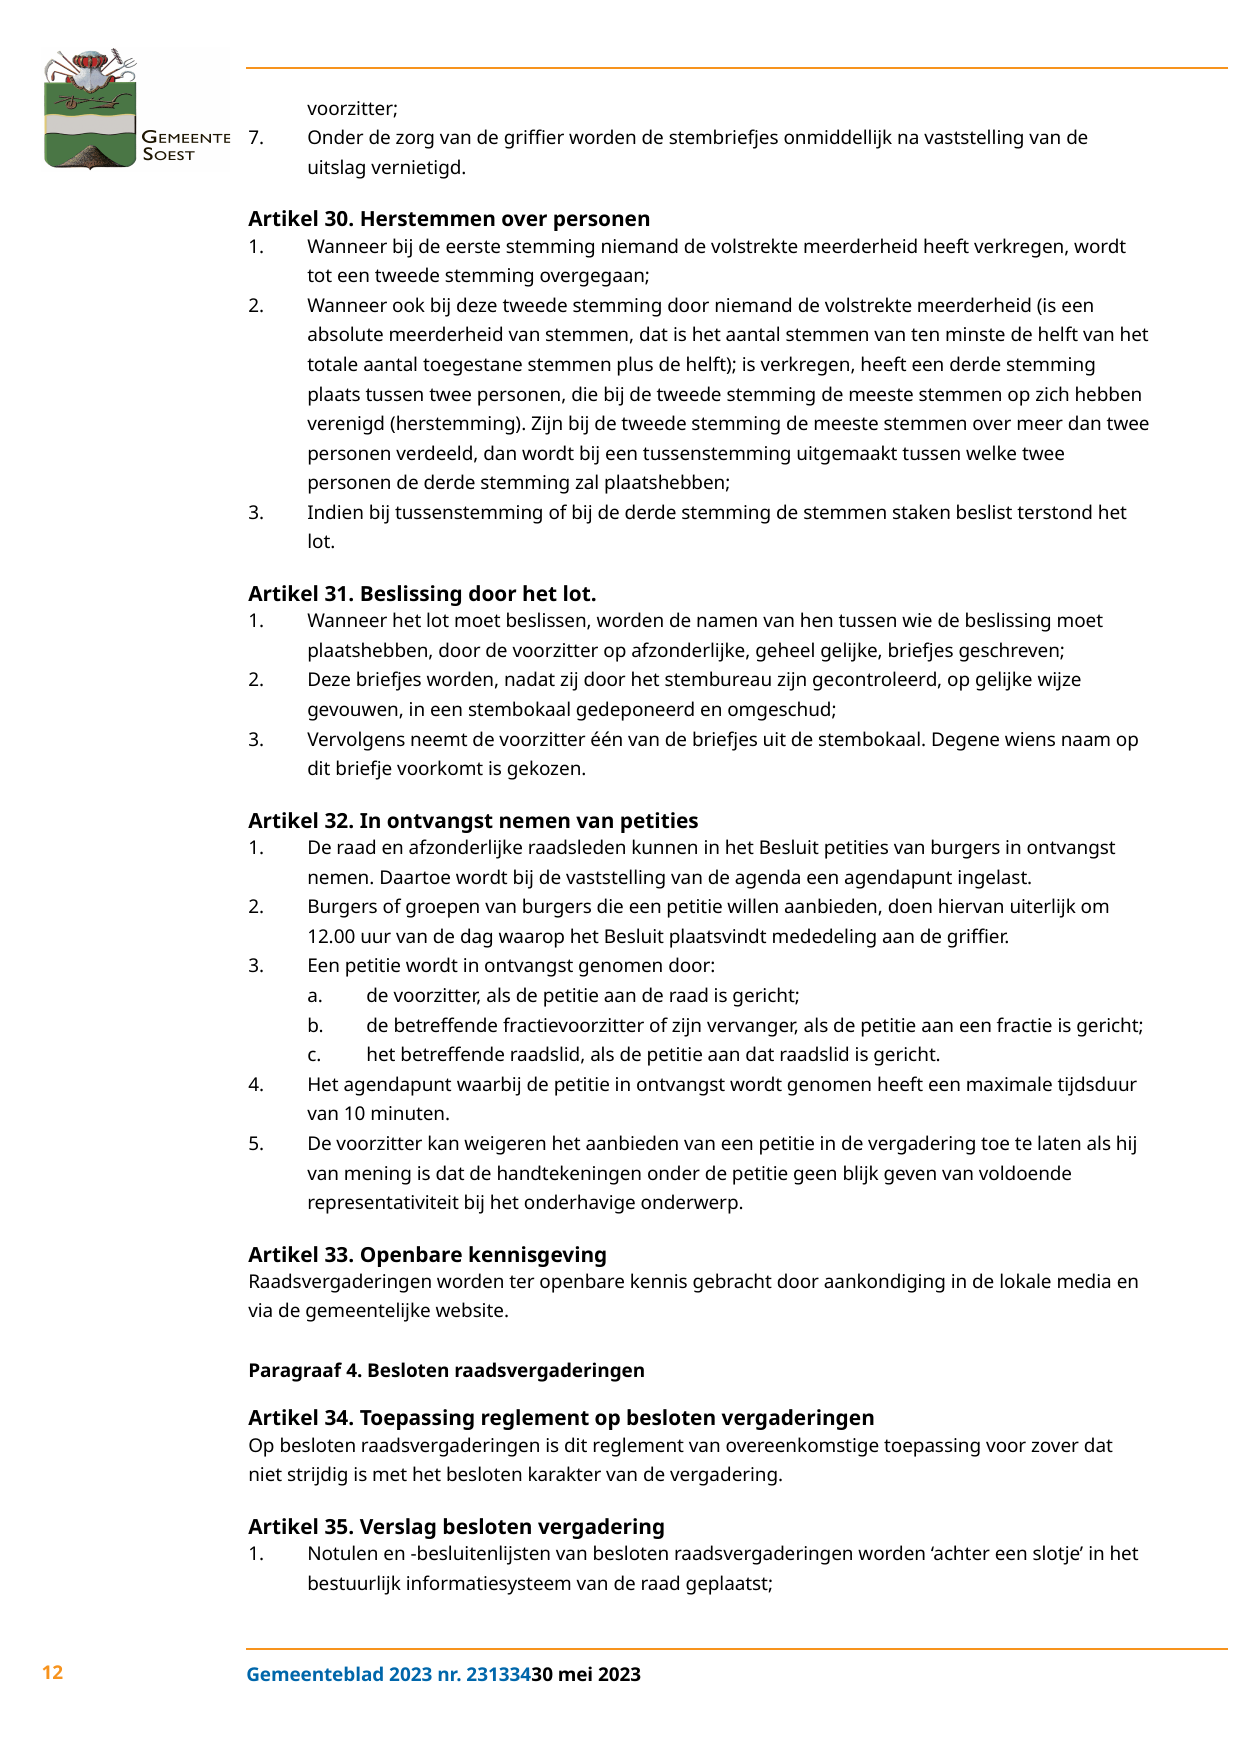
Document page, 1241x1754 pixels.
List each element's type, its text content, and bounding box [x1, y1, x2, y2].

list Het agendapunt waarbij de petitie in ontvangst wordt genomen heeft een maximale tijdsduur van 10 minuten. [248, 1071, 1152, 1126]
text Artikel 33. Openbare kennisgeving [248, 1240, 1152, 1268]
list Deze briefjes worden, nadat zij door het stembureau zijn gecontroleerd, op gelijke wijze gevouwen, in een stembokaal gedeponeerd en omgeschud; [248, 667, 1152, 722]
text Artikel 32. In ontvangst nemen van petities [248, 806, 1152, 834]
list Burgers of groepen van burgers die een petitie willen aanbieden, doen hiervan uiterlijk om 12.00 uur van de dag waarop het Besluit plaatsvindt mededeling aan de griffier. [248, 893, 1152, 949]
list de betreffende fractievoorzitter of zijn vervanger, als de petitie aan een fractie is gericht; [307, 1012, 1152, 1037]
list het betreffende raadslid, als de petitie aan dat raadslid is gericht. [307, 1041, 1152, 1067]
list Wanneer het lot moet beslissen, worden de namen van hen tussen wie de beslissing moet plaatshebben, door de voorzitter op afzonderlijke, geheel gelijke, briefjes geschreven; [248, 607, 1152, 663]
list Onder de zorg van de griffier worden de stembriefjes onmiddellijk na vaststelling van de uitslag vernietigd. [248, 124, 1152, 180]
list de voorzitter, als de petitie aan de raad is gericht; [307, 982, 1152, 1008]
text Artikel 31. Beslissing door het lot. [248, 579, 1152, 607]
picture [41, 47, 231, 172]
text Paragraaf 4. Besloten raadsvergaderingen [248, 1357, 1152, 1383]
list Vervolgens neemt de voorzitter één van de briefjes uit de stembokaal. Degene wiens naam op dit briefje voorkomt is gekozen. [248, 726, 1152, 781]
list Wanneer ook bij deze tweede stemming door niemand de volstrekte meerderheid (is een absolute meerderheid van stemmen, dat is het aantal stemmen van ten minste de helft van het totale aantal toegestane stemmen plus de helft); is verkregen, heeft een derde stemming plaats tussen twee personen, die bij de tweede stemming de meeste stemmen op zich hebben verenigd (herstemming). Zijn bij de tweede stemming de meeste stemmen over meer dan twee personen verdeeld, dan wordt bij een tussenstemming uitgemaakt tussen welke twee personen de derde stemming zal plaatshebben; [248, 292, 1152, 495]
list De raad en afzonderlijke raadsleden kunnen in het Besluit petities van burgers in ontvangst nemen. Daartoe wordt bij de vaststelling van de agenda een agendapunt ingelast. [248, 834, 1152, 889]
list Een petitie wordt in ontvangst genomen door: [248, 953, 1152, 978]
list Wanneer bij de eerste stemming niemand de volstrekte meerderheid heeft verkregen, wordt tot een tweede stemming overgegaan; [248, 233, 1152, 288]
list voorzitter; [248, 95, 1152, 121]
text Op besloten raadsvergaderingen is dit reglement van overeenkomstige toepassing voor zover dat niet strijdig is met het besloten karakter van de vergadering. [248, 1432, 1152, 1487]
text Artikel 30. Herstemmen over personen [248, 204, 1152, 233]
text Artikel 34. Toepassing reglement op besloten vergaderingen [248, 1403, 1152, 1432]
list Notulen en -besluitenlijsten van besloten raadsvergaderingen worden ‘achter een slotje’ in het bestuurlijk informatiesysteem van de raad geplaatst; [248, 1540, 1152, 1596]
text Artikel 35. Verslag besloten vergadering [248, 1512, 1152, 1540]
list De voorzitter kan weigeren het aanbieden van een petitie in de vergadering toe te laten als hij van mening is dat de handtekeningen onder de petitie geen blijk geven van voldoende representativiteit bij het onderhavige onderwerp. [248, 1130, 1152, 1215]
text Raadsvergaderingen worden ter openbare kennis gebracht door aankondiging in de lokale media en via de gemeentelijke website. [248, 1268, 1152, 1323]
list Indien bij tussenstemming of bij de derde stemming de stemmen staken beslist terstond het lot. [248, 499, 1152, 554]
